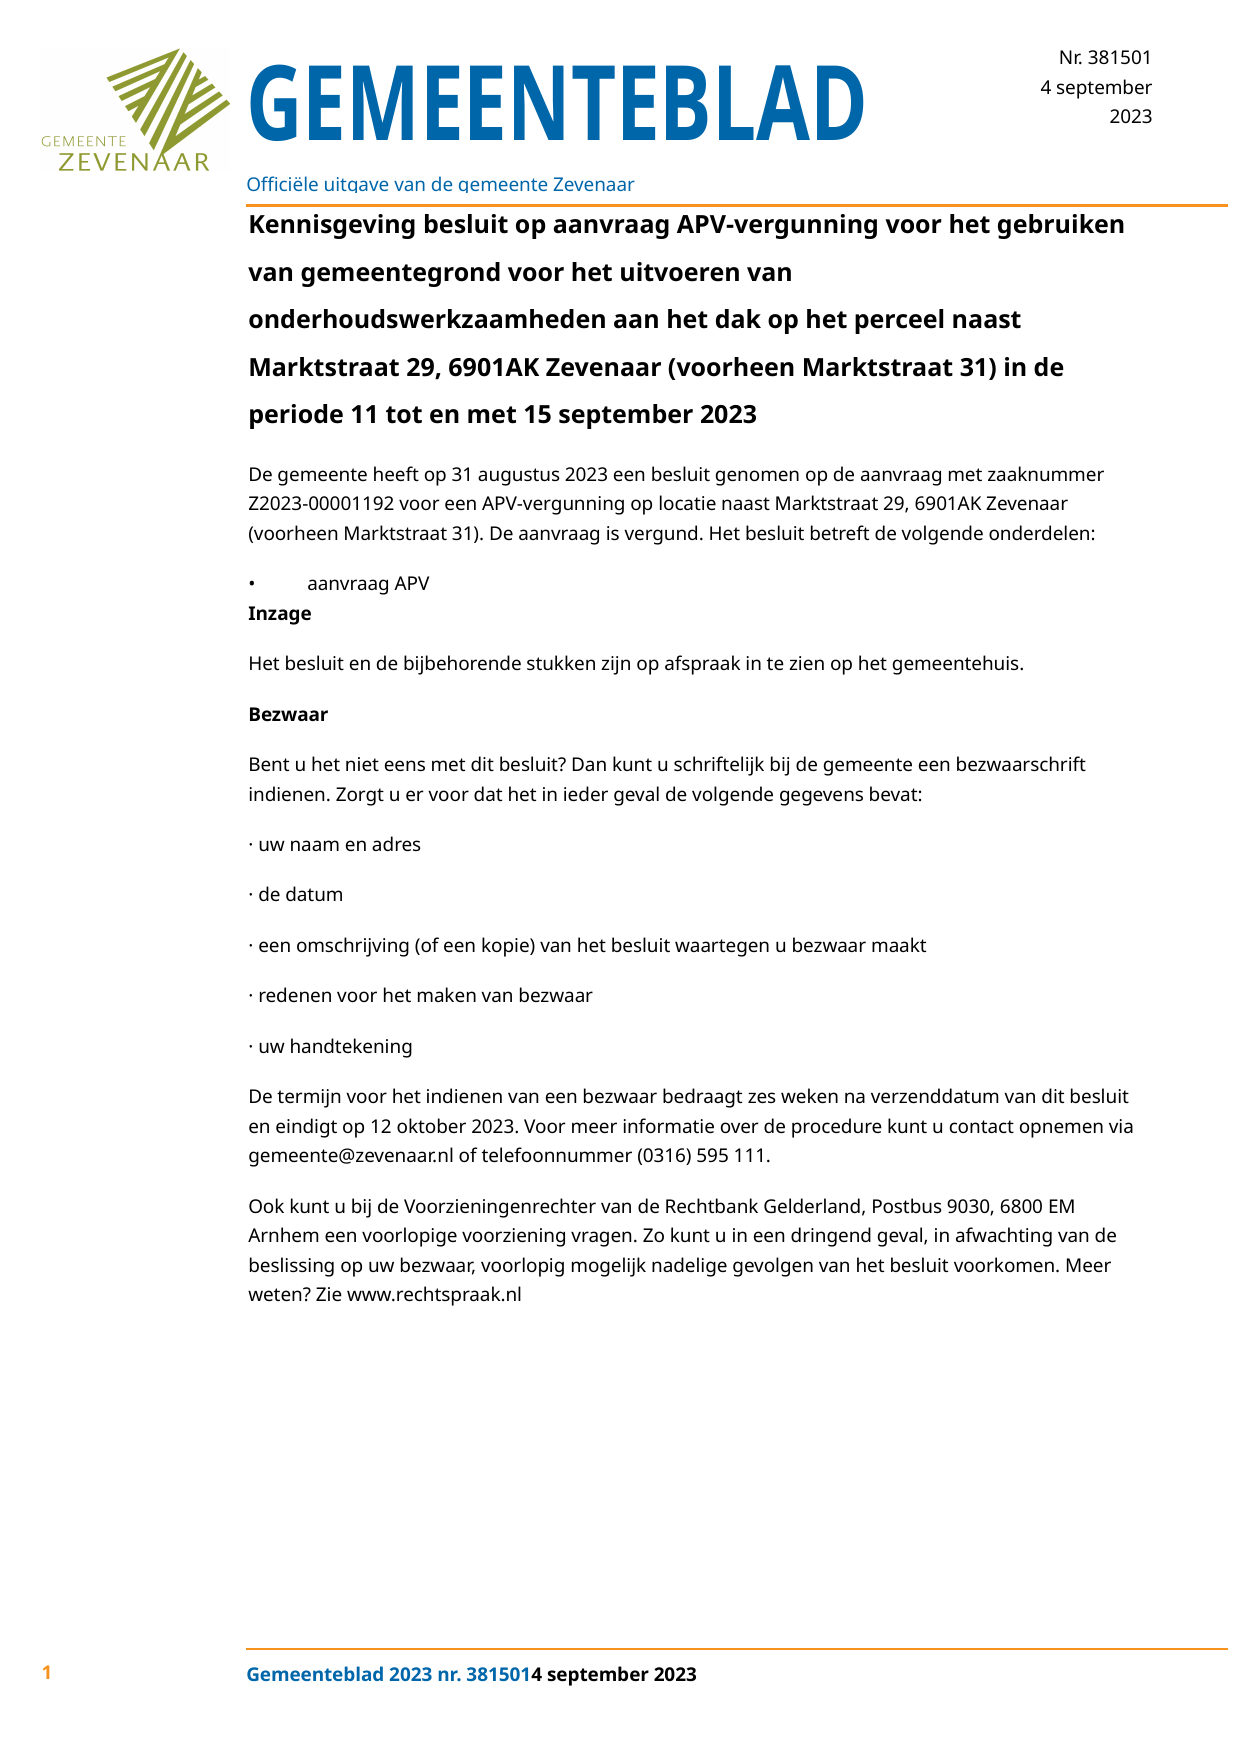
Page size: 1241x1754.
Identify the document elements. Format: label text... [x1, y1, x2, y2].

list aanvraag APV [248, 570, 1152, 596]
text · de datum [248, 882, 1152, 907]
text · uw naam en adres [248, 831, 1152, 857]
text Inzage [248, 600, 1152, 626]
text · uw handtekening [248, 1033, 1152, 1058]
text · redenen voor het maken van bezwaar [248, 982, 1152, 1008]
text Bezwaar [248, 701, 1152, 726]
text Bent u het niet eens met dit besluit? Dan kunt u schriftelijk bij de gemeente een bezwaarschrift indienen. Zorgt u er voor dat het in ieder geval de volgende gegevens bevat: [248, 751, 1152, 806]
text De gemeente heeft op 31 augustus 2023 een besluit genomen op de aanvraag met zaaknummer Z2023-00001192 voor een APV-vergunning op locatie naast Marktstraat 29, 6901AK Zevenaar (voorheen Marktstraat 31). De aanvraag is vergund. Het besluit betreft de volgende onderdelen: [248, 461, 1152, 546]
text De termijn voor het indienen van een bezwaar bedraagt zes weken na verzenddatum van dit besluit en eindigt op 12 oktober 2023. Voor meer informatie over de procedure kunt u contact opnemen via gemeente@zevenaar.nl of telefoonnummer (0316) 595 111. [248, 1083, 1152, 1168]
picture [41, 47, 231, 172]
text Ook kunt u bij de Voorzieningenrechter van de Rechtbank Gelderland, Postbus 9030, 6800 EM Arnhem een voorlopige voorziening vragen. Zo kunt u in een dringend geval, in afwachting van de beslissing op uw bezwaar, voorlopig mogelijk nadelige gevolgen van het besluit voorkomen. Meer weten? Zie www.rechtspraak.nl [248, 1193, 1152, 1307]
text · een omschrijving (of een kopie) van het besluit waartegen u bezwaar maakt [248, 932, 1152, 958]
text Kennisgeving besluit op aanvraag APV-vergunning voor het gebruiken van gemeentegrond voor het uitvoeren van onderhoudswerkzaamheden aan het dak op het perceel naast Marktstraat 29, 6901AK Zevenaar (voorheen Marktstraat 31) in de periode 11 tot en met 15 september 2023 [248, 207, 1152, 431]
text Het besluit en de bijbehorende stukken zijn op afspraak in te zien op het gemeentehuis. [248, 650, 1152, 676]
